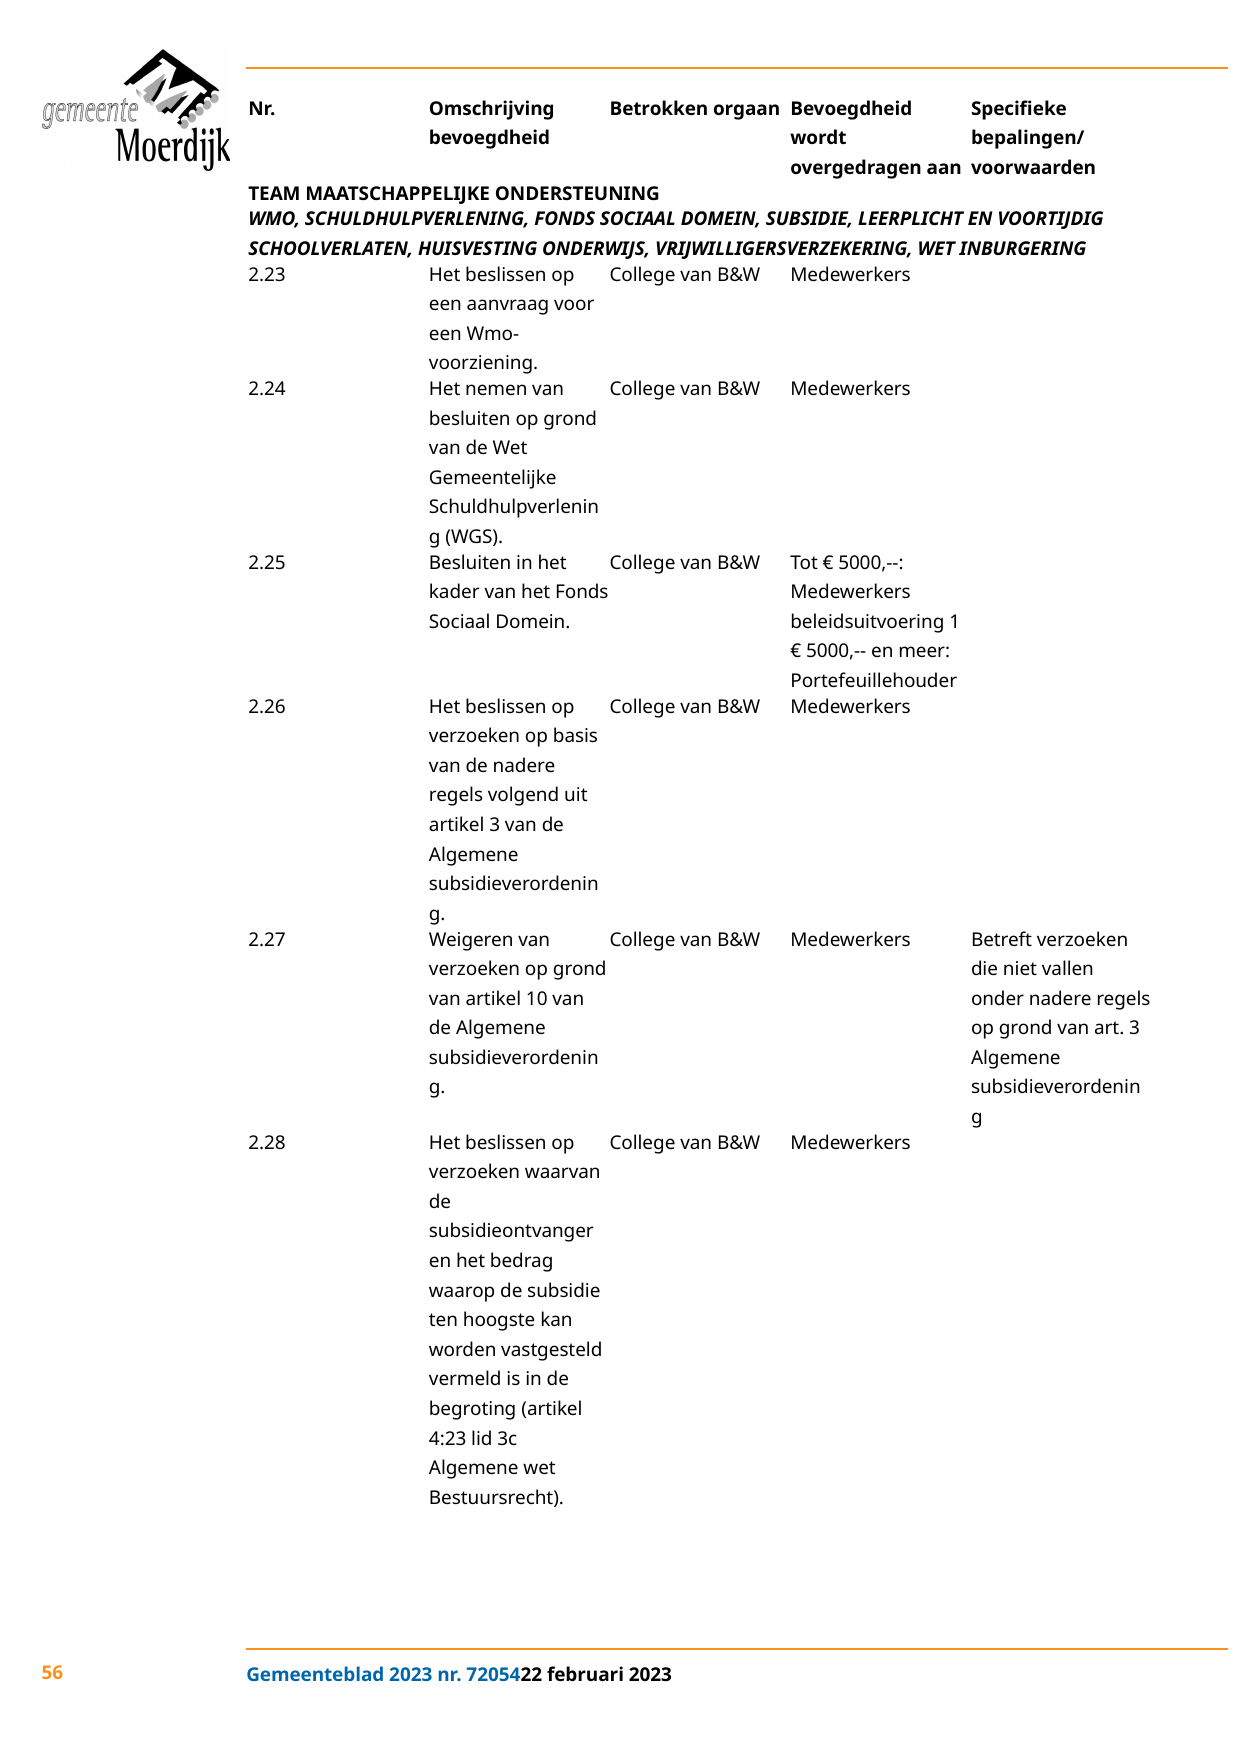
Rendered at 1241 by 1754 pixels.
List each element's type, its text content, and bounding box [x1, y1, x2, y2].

table_cell Medewerkers [790, 693, 971, 926]
table_cell Het beslissen op een aanvraag voor een Wmo-voorziening. [429, 261, 609, 375]
table_cell College van B&W [609, 1129, 790, 1510]
table_cell Medewerkers [790, 1129, 971, 1510]
table_header Betrokken orgaan [609, 95, 790, 180]
table_cell Medewerkers [790, 261, 971, 375]
table_header Bevoegdheid wordt overgedragen aan [790, 95, 971, 180]
table_cell Medewerkers [790, 926, 971, 1129]
table_header Omschrijving bevoegdheid [429, 95, 609, 180]
picture [41, 47, 231, 172]
table_cell Besluiten in het kader van het Fonds Sociaal Domein. [429, 549, 609, 693]
table_cell College van B&W [609, 261, 790, 375]
table_cell 2.28 [248, 1129, 429, 1510]
table_cell 2.27 [248, 926, 429, 1129]
table_cell [971, 375, 1152, 549]
table_cell Betreft verzoeken die niet vallen onder nadere regels op grond van art. 3 Algemene subsidieverordening [971, 926, 1152, 1129]
table_cell 2.25 [248, 549, 429, 693]
table_cell College van B&W [609, 926, 790, 1129]
table_cell Het beslissen op verzoeken op basis van de nadere regels volgend uit artikel 3 van de Algemene subsidieverordening. [429, 693, 609, 926]
table_cell Het nemen van besluiten op grond van de Wet Gemeentelijke Schuldhulpverlening (WGS). [429, 375, 609, 549]
table_cell WMO, SCHULDHULPVERLENING, FONDS SOCIAAL DOMEIN, SUBSIDIE, LEERPLICHT EN VOORTIJDIG SCHOOLVERLATEN, HUISVESTING ONDERWIJS, VRIJWILLIGERSVERZEKERING, WET INBURGERING [248, 205, 1152, 261]
table_cell Tot € 5000,--: Medewerkers beleidsuitvoering 1 € 5000,-- en meer: Portefeuillehouder [790, 549, 971, 693]
table_cell Het beslissen op verzoeken waarvan de subsidieontvanger en het bedrag waarop de subsidie ten hoogste kan worden vastgesteld vermeld is in de begroting (artikel 4:23 lid 3c Algemene wet Bestuursrecht). [429, 1129, 609, 1510]
table_cell [971, 1129, 1152, 1510]
table_cell 2.23 [248, 261, 429, 375]
table_cell [971, 693, 1152, 926]
table_header Specifieke bepalingen/ voorwaarden [971, 95, 1152, 180]
table_cell College van B&W [609, 693, 790, 926]
table_cell 2.26 [248, 693, 429, 926]
table_cell [971, 549, 1152, 693]
table_cell TEAM MAATSCHAPPELIJKE ONDERSTEUNING [248, 180, 1152, 205]
table_cell Medewerkers [790, 375, 971, 549]
table_cell College van B&W [609, 375, 790, 549]
table_header Nr. [248, 95, 429, 180]
table_cell 2.24 [248, 375, 429, 549]
table_cell College van B&W [609, 549, 790, 693]
table_cell Weigeren van verzoeken op grond van artikel 10 van de Algemene subsidieverordening. [429, 926, 609, 1129]
table_cell [971, 261, 1152, 375]
